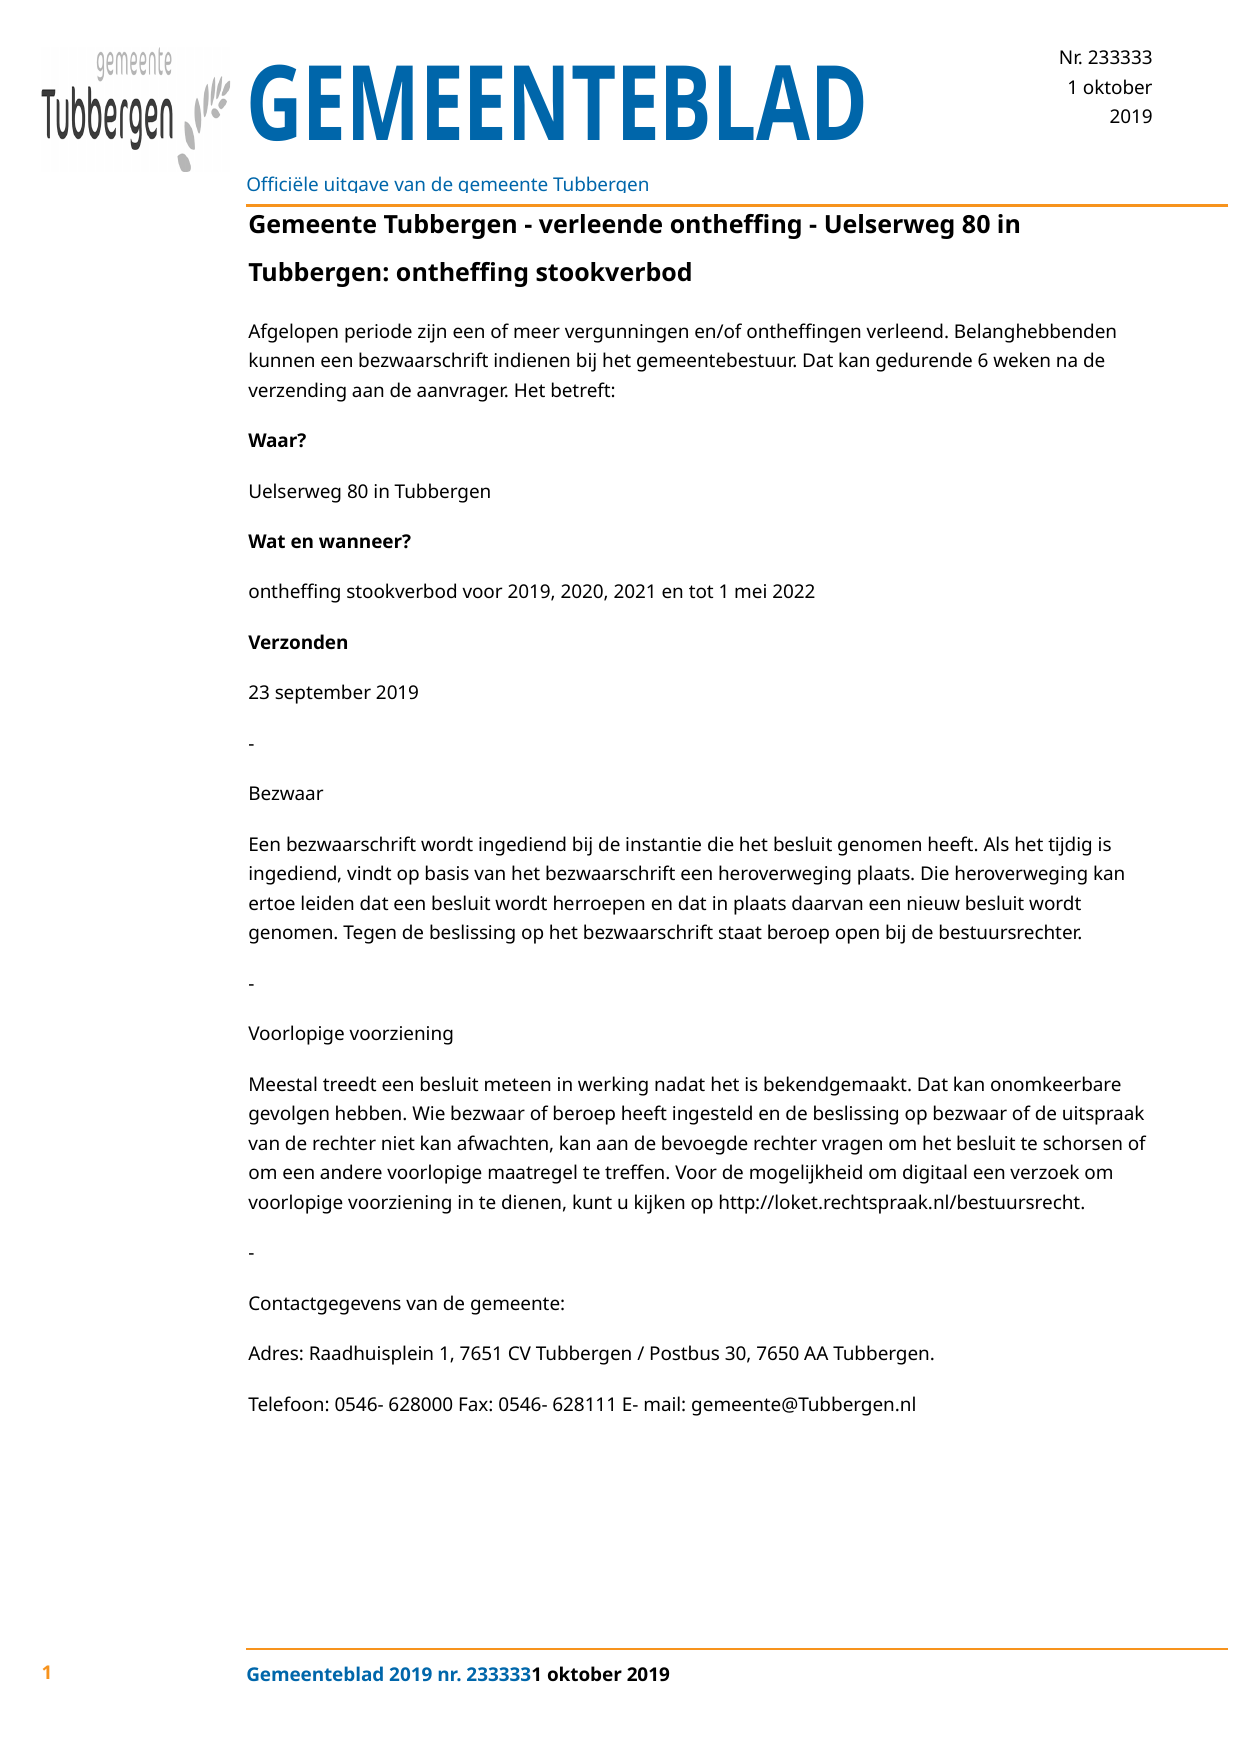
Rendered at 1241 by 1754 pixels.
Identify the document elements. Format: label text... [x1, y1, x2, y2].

text Afgelopen periode zijn een of meer vergunningen en/of ontheffingen verleend. Belanghebbenden kunnen een bezwaarschrift indienen bij het gemeentebestuur. Dat kan gedurende 6 weken na de verzending aan de aanvrager. Het betreft: [248, 318, 1152, 403]
text Een bezwaarschrift wordt ingediend bij de instantie die het besluit genomen heeft. Als het tijdig is ingediend, vindt op basis van het bezwaarschrift een heroverweging plaats. Die heroverweging kan ertoe leiden dat een besluit wordt herroepen en dat in plaats daarvan een nieuw besluit wordt genomen. Tegen de beslissing op het bezwaarschrift staat beroep open bij de bestuursrechter. [248, 831, 1152, 945]
text Contactgegevens van de gemeente: [248, 1290, 1152, 1316]
picture [41, 47, 231, 172]
text Telefoon: 0546- 628000 Fax: 0546- 628111 E- mail: gemeente@Tubbergen.nl [248, 1391, 1152, 1417]
text Gemeente Tubbergen - verleende ontheffing - Uelserweg 80 in Tubbergen: ontheffing stookverbod [248, 207, 1152, 288]
text ontheffing stookverbod voor 2019, 2020, 2021 en tot 1 mei 2022 [248, 579, 1152, 604]
text - [248, 1239, 1152, 1265]
text Waar? [248, 427, 1152, 453]
text Uelserweg 80 in Tubbergen [248, 478, 1152, 504]
text Verzonden [248, 629, 1152, 655]
text 23 september 2019 [248, 679, 1152, 705]
text - [248, 970, 1152, 996]
text - [248, 730, 1152, 756]
text Adres: Raadhuisplein 1, 7651 CV Tubbergen / Postbus 30, 7650 AA Tubbergen. [248, 1340, 1152, 1366]
text Meestal treedt een besluit meteen in werking nadat het is bekendgemaakt. Dat kan onomkeerbare gevolgen hebben. Wie bezwaar of beroep heeft ingesteld en de beslissing op bezwaar of de uitspraak van de rechter niet kan afwachten, kan aan de bevoegde rechter vragen om het besluit te schorsen of om een andere voorlopige maatregel te treffen. Voor de mogelijkheid om digitaal een verzoek om voorlopige voorziening in te dienen, kunt u kijken op http://loket.rechtspraak.nl/bestuursrecht. [248, 1071, 1152, 1215]
text Bezwaar [248, 780, 1152, 806]
text Voorlopige voorziening [248, 1020, 1152, 1046]
text Wat en wanneer? [248, 528, 1152, 554]
